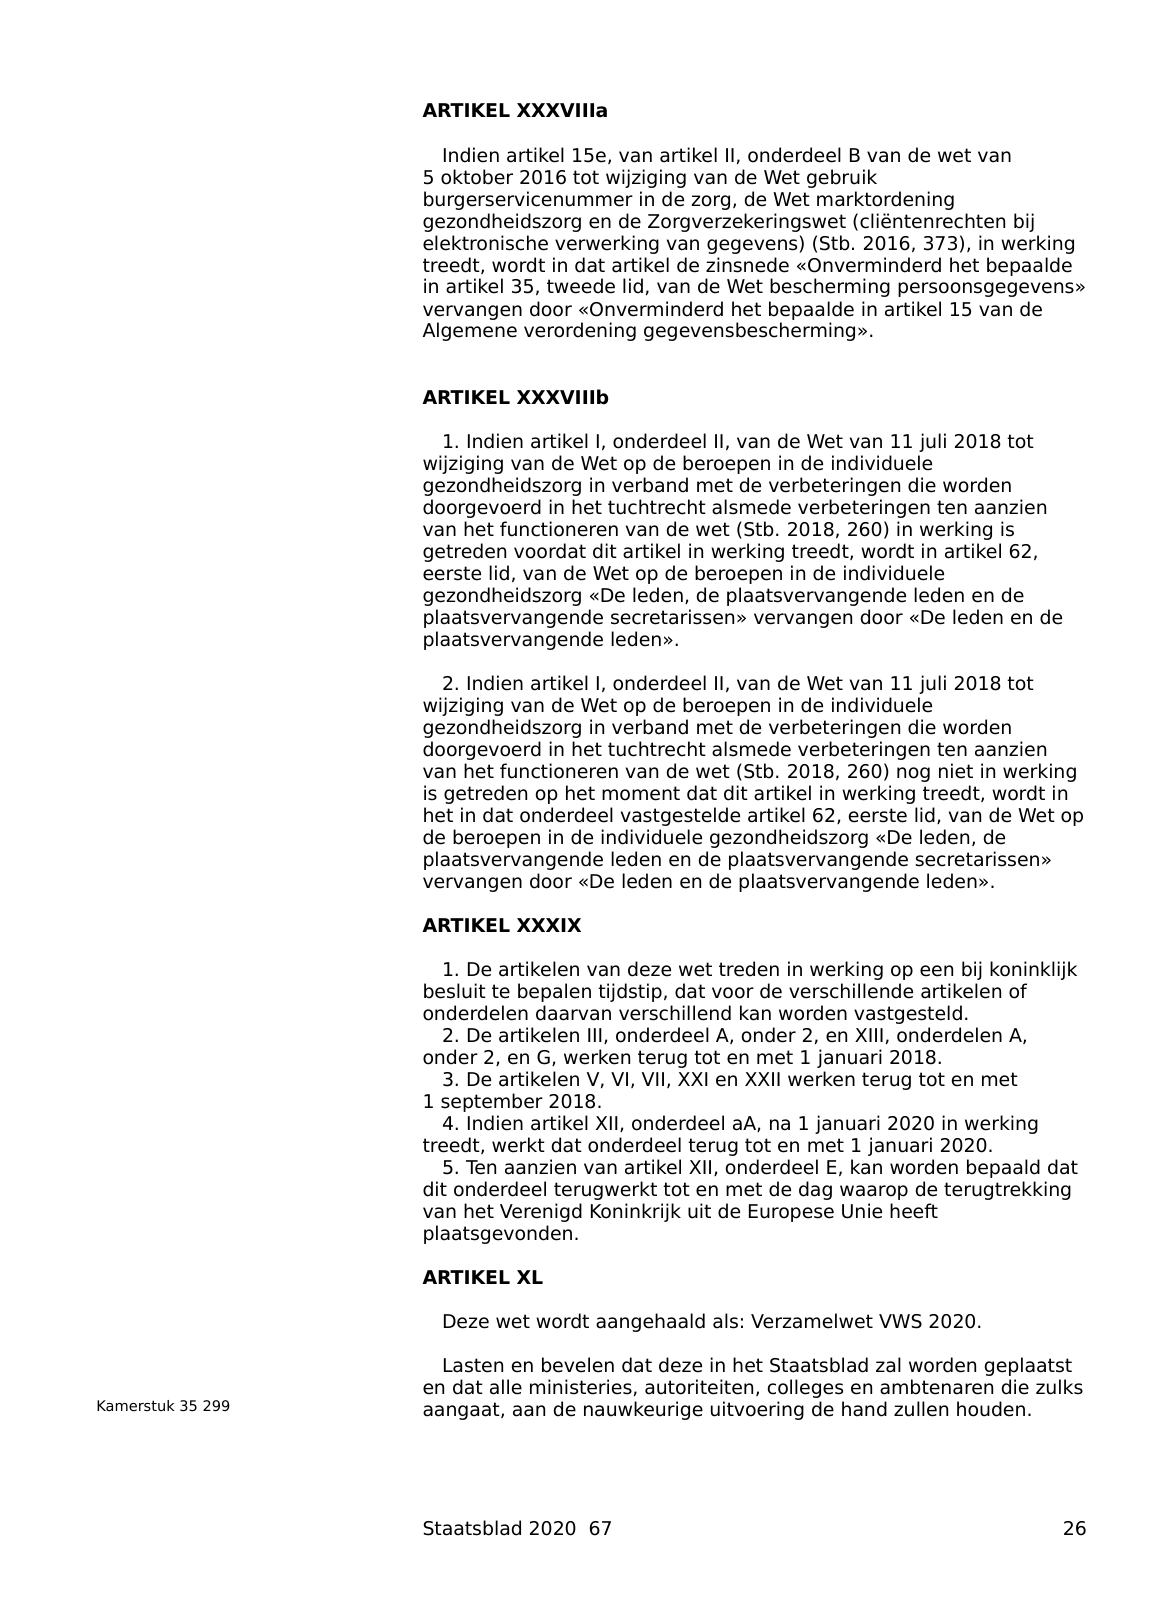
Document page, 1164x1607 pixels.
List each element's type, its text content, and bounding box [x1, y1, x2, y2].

text 1. De artikelen van deze wet treden in werking op een bij koninklijk besluit te bepalen tijdstip, dat voor de verschillende artikelen of onderdelen daarvan verschillend kan worden vastgesteld. [422, 959, 1087, 1025]
text Deze wet wordt aangehaald als: Verzamelwet VWS 2020. [422, 1311, 1087, 1333]
text Kamerstuk 35 299 [77, 1398, 396, 1415]
text 4. Indien artikel XII, onderdeel aA, na 1 januari 2020 in werking treedt, werkt dat onderdeel terug tot en met 1 januari 2020. [422, 1113, 1087, 1157]
text 1. Indien artikel I, onderdeel II, van de Wet van 11 juli 2018 tot wijziging van de Wet op de beroepen in de individuele gezondheidszorg in verband met de verbeteringen die worden doorgevoerd in het tuchtrecht alsmede verbeteringen ten aanzien van het functioneren van de wet (Stb. 2018, 260) in werking is getreden voordat dit artikel in werking treedt, wordt in artikel 62, eerste lid, van de Wet op de beroepen in de individuele gezondheidszorg «De leden, de plaatsvervangende leden en de plaatsvervangende secretarissen» vervangen door «De leden en de plaatsvervangende leden». [422, 431, 1087, 651]
text 2. De artikelen III, onderdeel A, onder 2, en XIII, onderdelen A, onder 2, en G, werken terug tot en met 1 januari 2018. [422, 1025, 1087, 1069]
text 5. Ten aanzien van artikel XII, onderdeel E, kan worden bepaald dat dit onderdeel terugwerkt tot en met de dag waarop de terugtrekking van het Verenigd Koninkrijk uit de Europese Unie heeft plaatsgevonden. [422, 1157, 1087, 1245]
subtitle ARTIKEL XXXVIIIb [422, 387, 1087, 409]
subtitle ARTIKEL XL [422, 1267, 1087, 1289]
text Indien artikel 15e, van artikel II, onderdeel B van de wet van 5 oktober 2016 tot wijziging van de Wet gebruik burgerservicenummer in de zorg, de Wet marktordening gezondheidszorg en de Zorgverzekeringswet (cliëntenrechten bij elektronische verwerking van gegevens) (Stb. 2016, 373), in werking treedt, wordt in dat artikel de zinsnede «Onverminderd het bepaalde in artikel 35, tweede lid, van de Wet bescherming persoonsgegevens» vervangen door «Onverminderd het bepaalde in artikel 15 van de Algemene verordening gegevensbescherming». [422, 144, 1087, 342]
subtitle ARTIKEL XXXIX [422, 915, 1087, 937]
text 3. De artikelen V, VI, VII, XXI en XXII werken terug tot en met 1 september 2018. [422, 1069, 1087, 1113]
text Lasten en bevelen dat deze in het Staatsblad zal worden geplaatst en dat alle ministeries, autoriteiten, colleges en ambtenaren die zulks aangaat, aan de nauwkeurige uitvoering de hand zullen houden. [422, 1355, 1087, 1421]
subtitle ARTIKEL XXXVIIIa [422, 100, 1087, 122]
text 2. Indien artikel I, onderdeel II, van de Wet van 11 juli 2018 tot wijziging van de Wet op de beroepen in de individuele gezondheidszorg in verband met de verbeteringen die worden doorgevoerd in het tuchtrecht alsmede verbeteringen ten aanzien van het functioneren van de wet (Stb. 2018, 260) nog niet in werking is getreden op het moment dat dit artikel in werking treedt, wordt in het in dat onderdeel vastgestelde artikel 62, eerste lid, van de Wet op de beroepen in de individuele gezondheidszorg «De leden, de plaatsvervangende leden en de plaatsvervangende secretarissen» vervangen door «De leden en de plaatsvervangende leden». [422, 673, 1087, 893]
